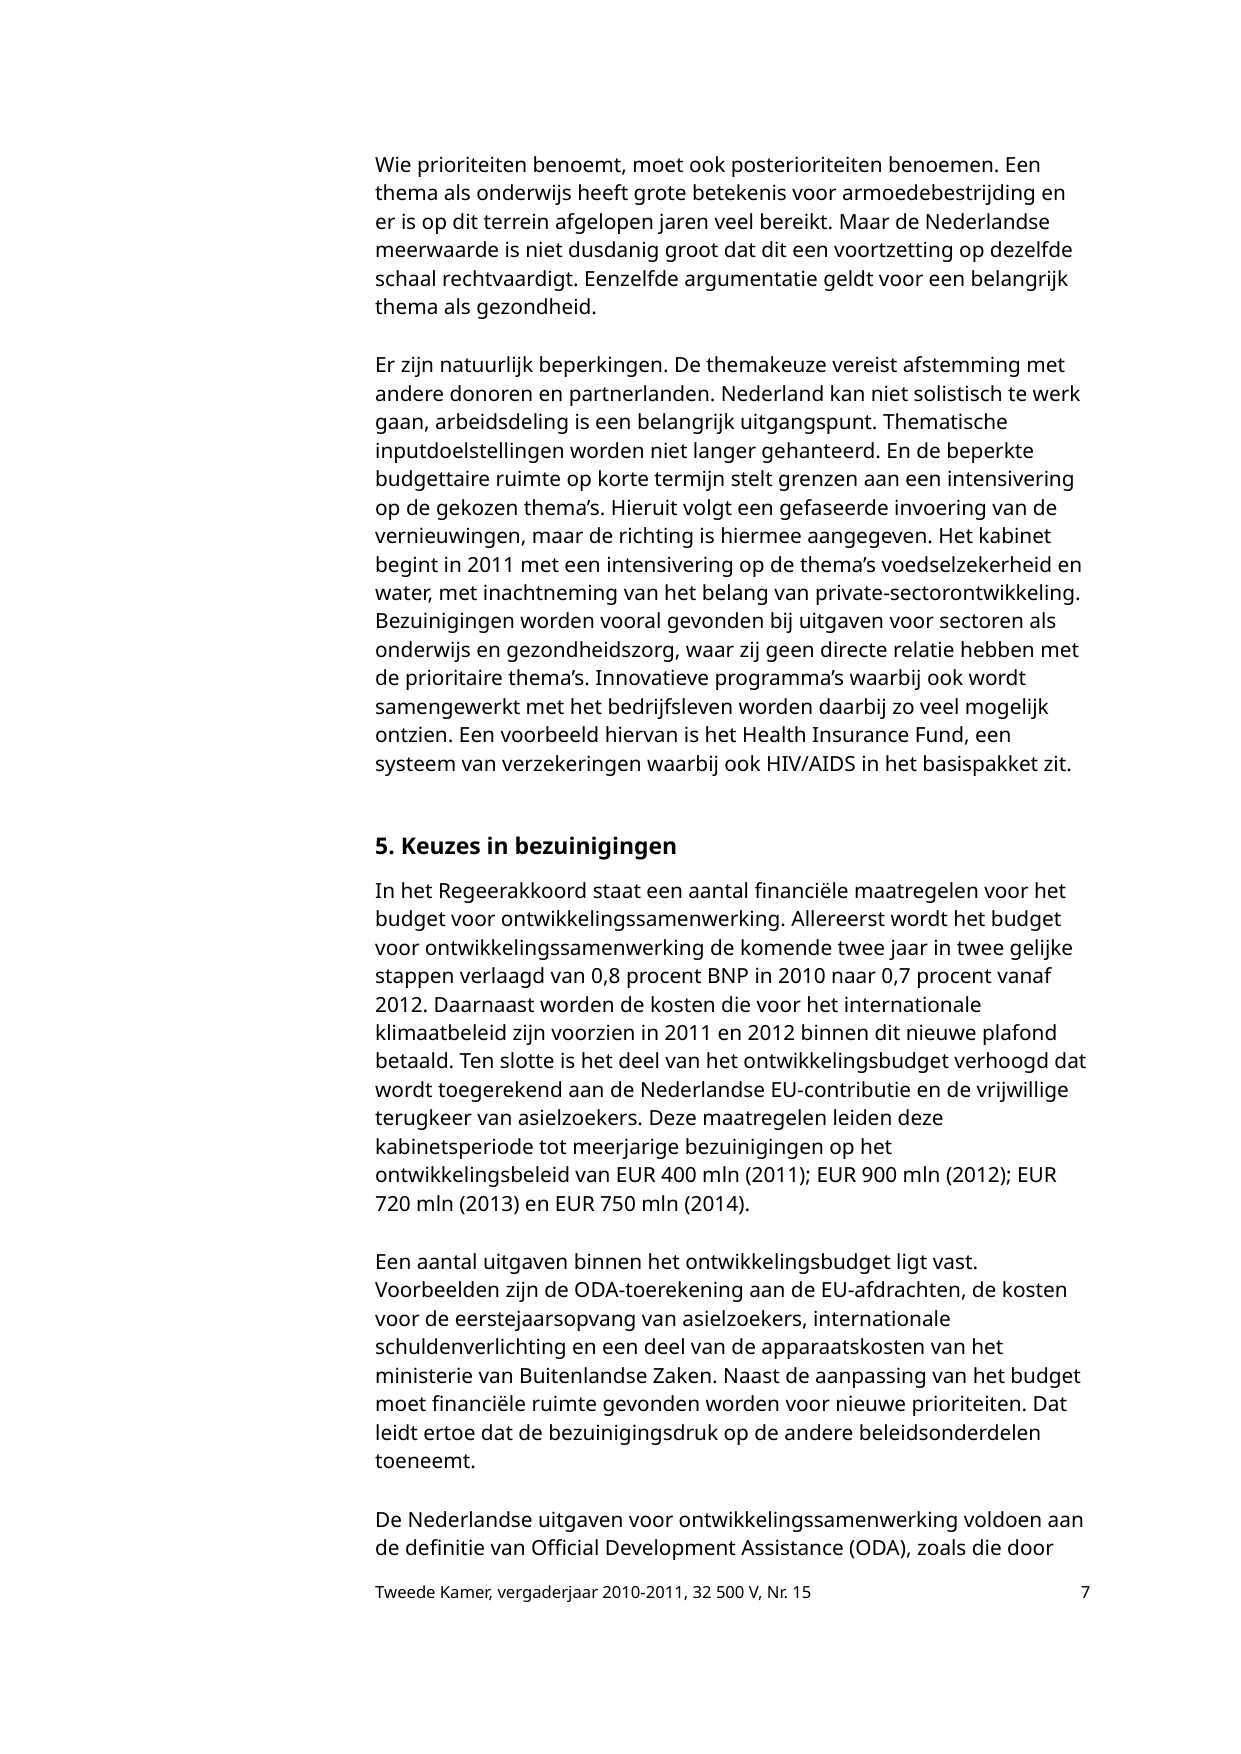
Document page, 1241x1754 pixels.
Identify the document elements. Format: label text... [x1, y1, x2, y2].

subtitle 5. Keuzes in bezuinigingen [375, 830, 1090, 861]
text Wie prioriteiten benoemt, moet ook posterioriteiten benoemen. Een thema als onderwijs heeft grote betekenis voor armoedebestrijding en er is op dit terrein afgelopen jaren veel bereikt. Maar de Nederlandse meerwaarde is niet dusdanig groot dat dit een voortzetting op dezelfde schaal rechtvaardigt. Eenzelfde argumentatie geldt voor een belangrijk thema als gezondheid. [375, 150, 1090, 321]
text In het Regeerakkoord staat een aantal financiële maatregelen voor het budget voor ontwikkelingssamenwerking. Allereerst wordt het budget voor ontwikkelingssamenwerking de komende twee jaar in twee gelijke stappen verlaagd van 0,8 procent BNP in 2010 naar 0,7 procent vanaf 2012. Daarnaast worden de kosten die voor het internationale klimaatbeleid zijn voorzien in 2011 en 2012 binnen dit nieuwe plafond betaald. Ten slotte is het deel van het ontwikkelingsbudget verhoogd dat wordt toegerekend aan de Nederlandse EU-contributie en de vrijwillige terugkeer van asielzoekers. Deze maatregelen leiden deze kabinetsperiode tot meerjarige bezuinigingen op het ontwikkelingsbeleid van EUR 400 mln (2011); EUR 900 mln (2012); EUR 720 mln (2013) en EUR 750 mln (2014). [375, 876, 1090, 1217]
text Een aantal uitgaven binnen het ontwikkelingsbudget ligt vast. Voorbeelden zijn de ODA-toerekening aan de EU-afdrachten, de kosten voor de eerstejaarsopvang van asielzoekers, internationale schuldenverlichting en een deel van de apparaatskosten van het ministerie van Buitenlandse Zaken. Naast de aanpassing van het budget moet financiële ruimte gevonden worden voor nieuwe prioriteiten. Dat leidt ertoe dat de bezuinigingsdruk op de andere beleidsonderdelen toeneemt. [375, 1247, 1090, 1475]
text De Nederlandse uitgaven voor ontwikkelingssamenwerking voldoen aan de definitie van Official Development Assistance (ODA), zoals die door [375, 1505, 1090, 1562]
text Er zijn natuurlijk beperkingen. De themakeuze vereist afstemming met andere donoren en partnerlanden. Nederland kan niet solistisch te werk gaan, arbeidsdeling is een belangrijk uitgangspunt. Thematische inputdoelstellingen worden niet langer gehanteerd. En de beperkte budgettaire ruimte op korte termijn stelt grenzen aan een intensivering op de gekozen thema’s. Hieruit volgt een gefaseerde invoering van de vernieuwingen, maar de richting is hiermee aangegeven. Het kabinet begint in 2011 met een intensivering op de thema’s voedselzekerheid en water, met inachtneming van het belang van private-sectorontwikkeling. Bezuinigingen worden vooral gevonden bij uitgaven voor sectoren als onderwijs en gezondheidszorg, waar zij geen directe relatie hebben met de prioritaire thema’s. Innovatieve programma’s waarbij ook wordt samengewerkt met het bedrijfsleven worden daarbij zo veel mogelijk ontzien. Een voorbeeld hiervan is het Health Insurance Fund, een systeem van verzekeringen waarbij ook HIV/AIDS in het basispakket zit. [375, 351, 1090, 777]
